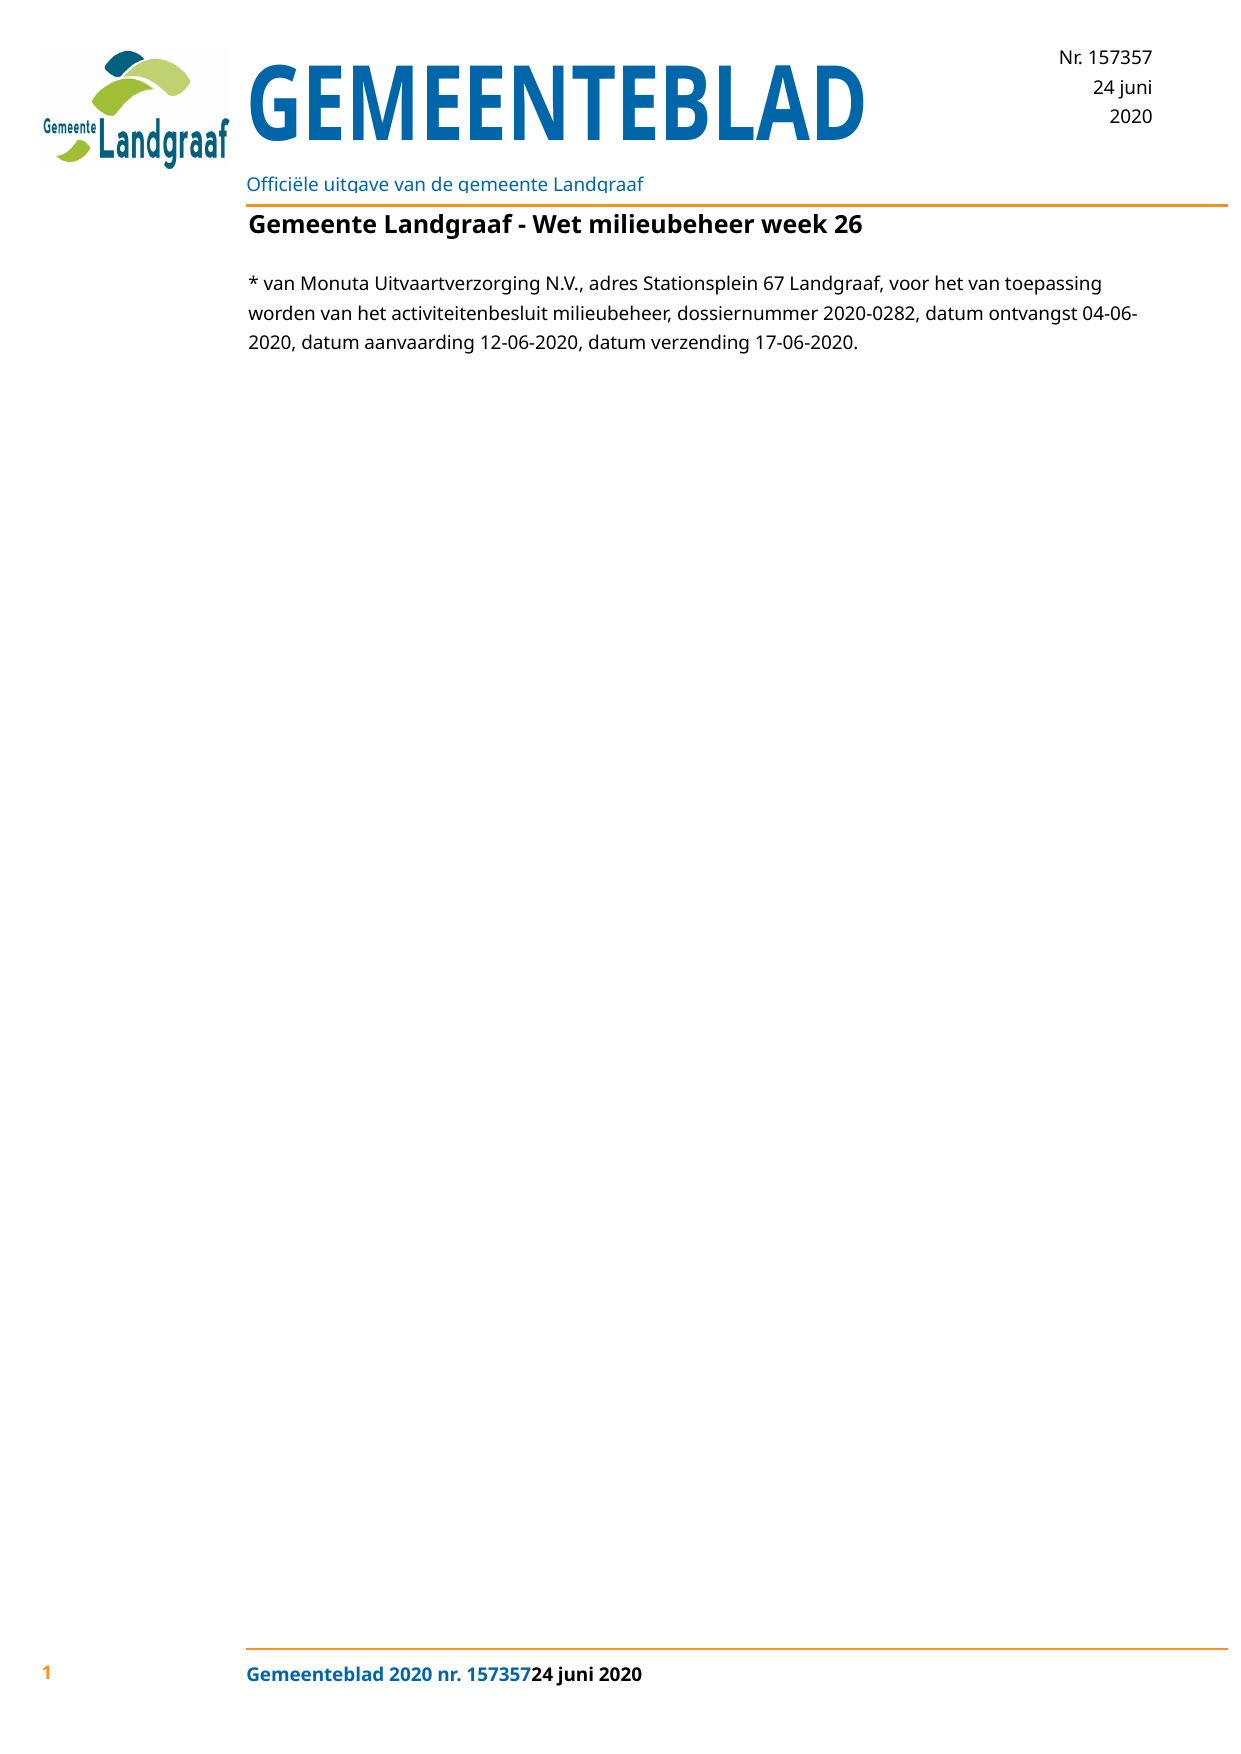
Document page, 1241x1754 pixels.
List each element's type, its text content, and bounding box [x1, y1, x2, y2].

text Gemeente Landgraaf - Wet milieubeheer week 26 [248, 207, 1152, 241]
picture [41, 47, 231, 172]
text * van Monuta Uitvaartverzorging N.V., adres Stationsplein 67 Landgraaf, voor het van toepassing worden van het activiteitenbesluit milieubeheer, dossiernummer 2020-0282, datum ontvangst 04-06-2020, datum aanvaarding 12-06-2020, datum verzending 17-06-2020. [248, 270, 1152, 355]
